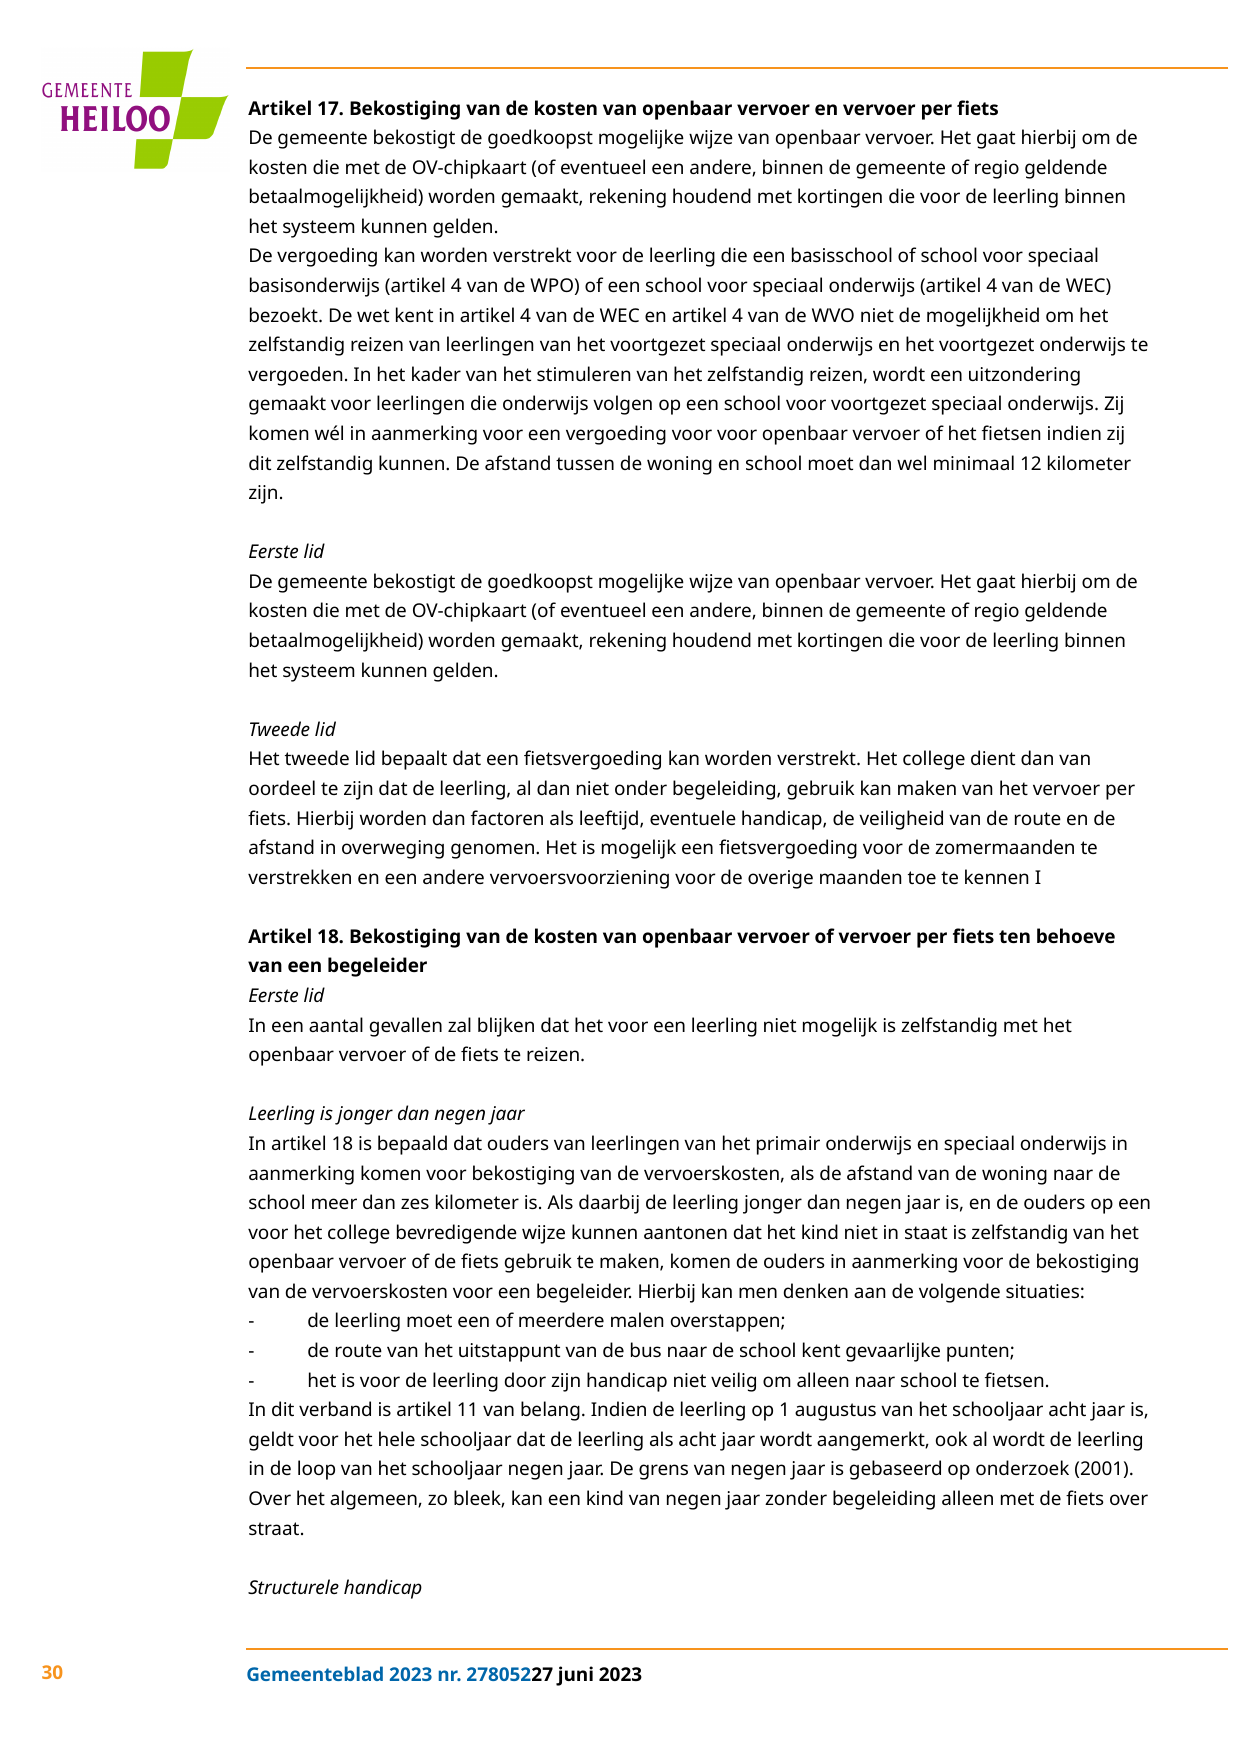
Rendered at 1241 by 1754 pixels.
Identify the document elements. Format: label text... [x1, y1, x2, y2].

text Eerste lid [248, 538, 1152, 564]
text De vergoeding kan worden verstrekt voor de leerling die een basisschool of school voor speciaal basisonderwijs (artikel 4 van de WPO) of een school voor speciaal onderwijs (artikel 4 van de WEC) bezoekt. De wet kent in artikel 4 van de WEC en artikel 4 van de WVO niet de mogelijkheid om het zelfstandig reizen van leerlingen van het voortgezet speciaal onderwijs en het voortgezet onderwijs te vergoeden. In het kader van het stimuleren van het zelfstandig reizen, wordt een uitzondering gemaakt voor leerlingen die onderwijs volgen op een school voor voortgezet speciaal onderwijs. Zij komen wél in aanmerking voor een vergoeding voor voor openbaar vervoer of het fietsen indien zij dit zelfstandig kunnen. De afstand tussen de woning en school moet dan wel minimaal 12 kilometer zijn. [248, 243, 1152, 505]
text De gemeente bekostigt de goedkoopst mogelijke wijze van openbaar vervoer. Het gaat hierbij om de kosten die met de OV-chipkaart (of eventueel een andere, binnen de gemeente of regio geldende betaalmogelijkheid) worden gemaakt, rekening houdend met kortingen die voor de leerling binnen het systeem kunnen gelden. [248, 124, 1152, 239]
text Het tweede lid bepaalt dat een fietsvergoeding kan worden verstrekt. Het college dient dan van oordeel te zijn dat de leerling, al dan niet onder begeleiding, gebruik kan maken van het vervoer per fiets. Hierbij worden dan factoren als leeftijd, eventuele handicap, de veiligheid van de route en de afstand in overweging genomen. Het is mogelijk een fietsvergoeding voor de zomermaanden te verstrekken en een andere vervoersvoorziening voor de overige maanden toe te kennen I [248, 746, 1152, 890]
list het is voor de leerling door zijn handicap niet veilig om alleen naar school te fietsen. [248, 1367, 1152, 1393]
text Artikel 18. Bekostiging van de kosten van openbaar vervoer of vervoer per fiets ten behoeve van een begeleider [248, 923, 1152, 978]
text In artikel 18 is bepaald dat ouders van leerlingen van het primair onderwijs en speciaal onderwijs in aanmerking komen voor bekostiging van de vervoerskosten, als de afstand van de woning naar de school meer dan zes kilometer is. Als daarbij de leerling jonger dan negen jaar is, en de ouders op een voor het college bevredigende wijze kunnen aantonen dat het kind niet in staat is zelfstandig van het openbaar vervoer of de fiets gebruik te maken, komen de ouders in aanmerking voor de bekostiging van de vervoerskosten voor een begeleider. Hierbij kan men denken aan de volgende situaties: [248, 1130, 1152, 1304]
text In een aantal gevallen zal blijken dat het voor een leerling niet mogelijk is zelfstandig met het openbaar vervoer of de fiets te reizen. [248, 1012, 1152, 1067]
text Structurele handicap [248, 1574, 1152, 1600]
text De gemeente bekostigt de goedkoopst mogelijke wijze van openbaar vervoer. Het gaat hierbij om de kosten die met de OV-chipkaart (of eventueel een andere, binnen de gemeente of regio geldende betaalmogelijkheid) worden gemaakt, rekening houdend met kortingen die voor de leerling binnen het systeem kunnen gelden. [248, 568, 1152, 683]
text Leerling is jonger dan negen jaar [248, 1101, 1152, 1126]
text In dit verband is artikel 11 van belang. Indien de leerling op 1 augustus van het schooljaar acht jaar is, geldt voor het hele schooljaar dat de leerling als acht jaar wordt aangemerkt, ook al wordt de leerling in de loop van het schooljaar negen jaar. De grens van negen jaar is gebaseerd op onderzoek (2001). Over het algemeen, zo bleek, kan een kind van negen jaar zonder begeleiding alleen met de fiets over straat. [248, 1396, 1152, 1541]
picture [41, 47, 231, 172]
text Artikel 17. Bekostiging van de kosten van openbaar vervoer en vervoer per fiets [248, 95, 1152, 121]
list de leerling moet een of meerdere malen overstappen; [248, 1308, 1152, 1333]
text Tweede lid [248, 716, 1152, 742]
text Eerste lid [248, 982, 1152, 1008]
list de route van het uitstappunt van de bus naar de school kent gevaarlijke punten; [248, 1337, 1152, 1363]
